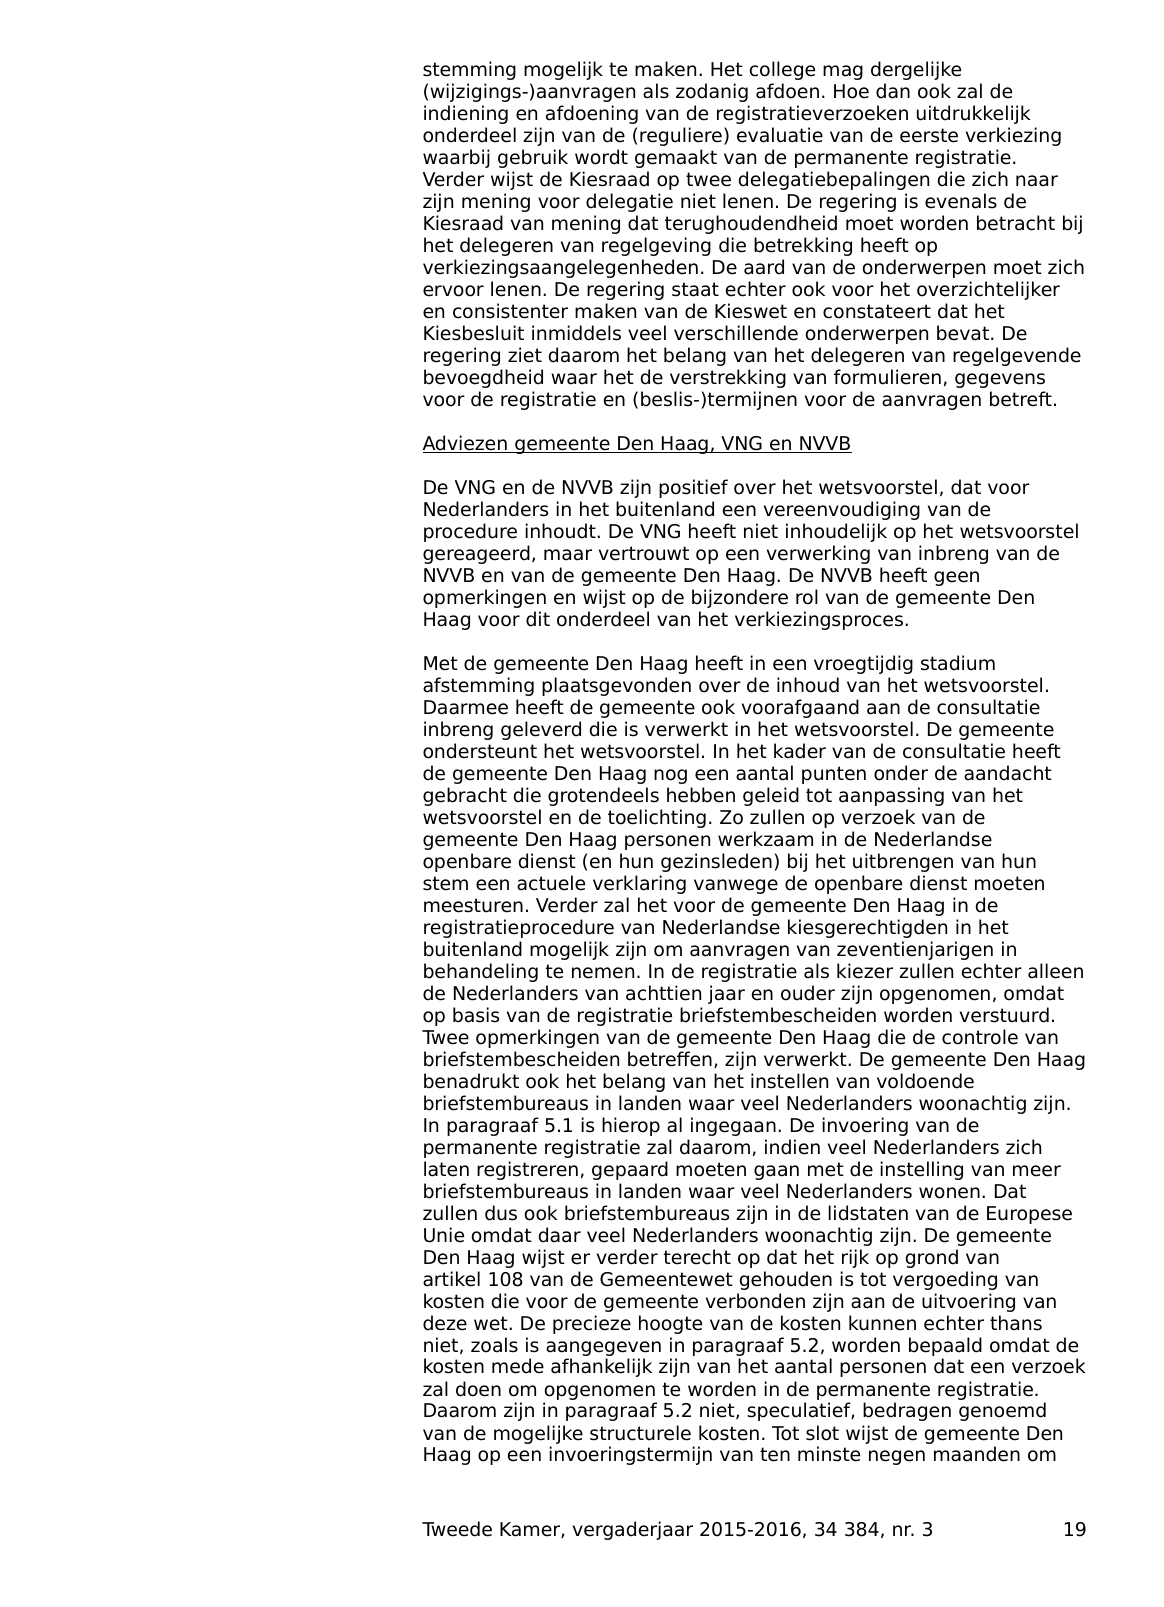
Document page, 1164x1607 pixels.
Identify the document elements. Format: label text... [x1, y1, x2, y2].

subtitle Adviezen gemeente Den Haag, VNG en NVVB [422, 433, 1087, 455]
text stemming mogelijk te maken. Het college mag dergelijke (wijzigings-)aanvragen als zodanig afdoen. Hoe dan ook zal de indiening en afdoening van de registratieverzoeken uitdrukkelijk onderdeel zijn van de (reguliere) evaluatie van de eerste verkiezing waarbij gebruik wordt gemaakt van de permanente registratie. [422, 59, 1087, 169]
text Met de gemeente Den Haag heeft in een vroegtijdig stadium afstemming plaatsgevonden over de inhoud van het wetsvoorstel. Daarmee heeft de gemeente ook voorafgaand aan de consultatie inbreng geleverd die is verwerkt in het wetsvoorstel. De gemeente ondersteunt het wetsvoorstel. In het kader van de consultatie heeft de gemeente Den Haag nog een aantal punten onder de aandacht gebracht die grotendeels hebben geleid tot aanpassing van het wetsvoorstel en de toelichting. Zo zullen op verzoek van de gemeente Den Haag personen werkzaam in de Nederlandse openbare dienst (en hun gezinsleden) bij het uitbrengen van hun stem een actuele verklaring vanwege de openbare dienst moeten meesturen. Verder zal het voor de gemeente Den Haag in de registratieprocedure van Nederlandse kiesgerechtigden in het buitenland mogelijk zijn om aanvragen van zeventienjarigen in behandeling te nemen. In de registratie als kiezer zullen echter alleen de Nederlanders van achttien jaar en ouder zijn opgenomen, omdat op basis van de registratie briefstembescheiden worden verstuurd. Twee opmerkingen van de gemeente Den Haag die de controle van briefstembescheiden betreffen, zijn verwerkt. De gemeente Den Haag benadrukt ook het belang van het instellen van voldoende briefstembureaus in landen waar veel Nederlanders woonachtig zijn. In paragraaf 5.1 is hierop al ingegaan. De invoering van de permanente registratie zal daarom, indien veel Nederlanders zich laten registreren, gepaard moeten gaan met de instelling van meer briefstembureaus in landen waar veel Nederlanders wonen. Dat zullen dus ook briefstembureaus zijn in de lidstaten van de Europese Unie omdat daar veel Nederlanders woonachtig zijn. De gemeente Den Haag wijst er verder terecht op dat het rijk op grond van artikel 108 van de Gemeentewet gehouden is tot vergoeding van kosten die voor de gemeente verbonden zijn aan de uitvoering van deze wet. De precieze hoogte van de kosten kunnen echter thans niet, zoals is aangegeven in paragraaf 5.2, worden bepaald omdat de kosten mede afhankelijk zijn van het aantal personen dat een verzoek zal doen om opgenomen te worden in de permanente registratie. Daarom zijn in paragraaf 5.2 niet, speculatief, bedragen genoemd van de mogelijke structurele kosten. Tot slot wijst de gemeente Den Haag op een invoeringstermijn van ten minste negen maanden om [422, 653, 1087, 1466]
text De VNG en de NVVB zijn positief over het wetsvoorstel, dat voor Nederlanders in het buitenland een vereenvoudiging van de procedure inhoudt. De VNG heeft niet inhoudelijk op het wetsvoorstel gereageerd, maar vertrouwt op een verwerking van inbreng van de NVVB en van de gemeente Den Haag. De NVVB heeft geen opmerkingen en wijst op de bijzondere rol van de gemeente Den Haag voor dit onderdeel van het verkiezingsproces. [422, 477, 1087, 631]
text Verder wijst de Kiesraad op twee delegatiebepalingen die zich naar zijn mening voor delegatie niet lenen. De regering is evenals de Kiesraad van mening dat terughoudendheid moet worden betracht bij het delegeren van regelgeving die betrekking heeft op verkiezingsaangelegenheden. De aard van de onderwerpen moet zich ervoor lenen. De regering staat echter ook voor het overzichtelijker en consistenter maken van de Kieswet en constateert dat het Kiesbesluit inmiddels veel verschillende onderwerpen bevat. De regering ziet daarom het belang van het delegeren van regelgevende bevoegdheid waar het de verstrekking van formulieren, gegevens voor de registratie en (beslis-)termijnen voor de aanvragen betreft. [422, 169, 1087, 411]
